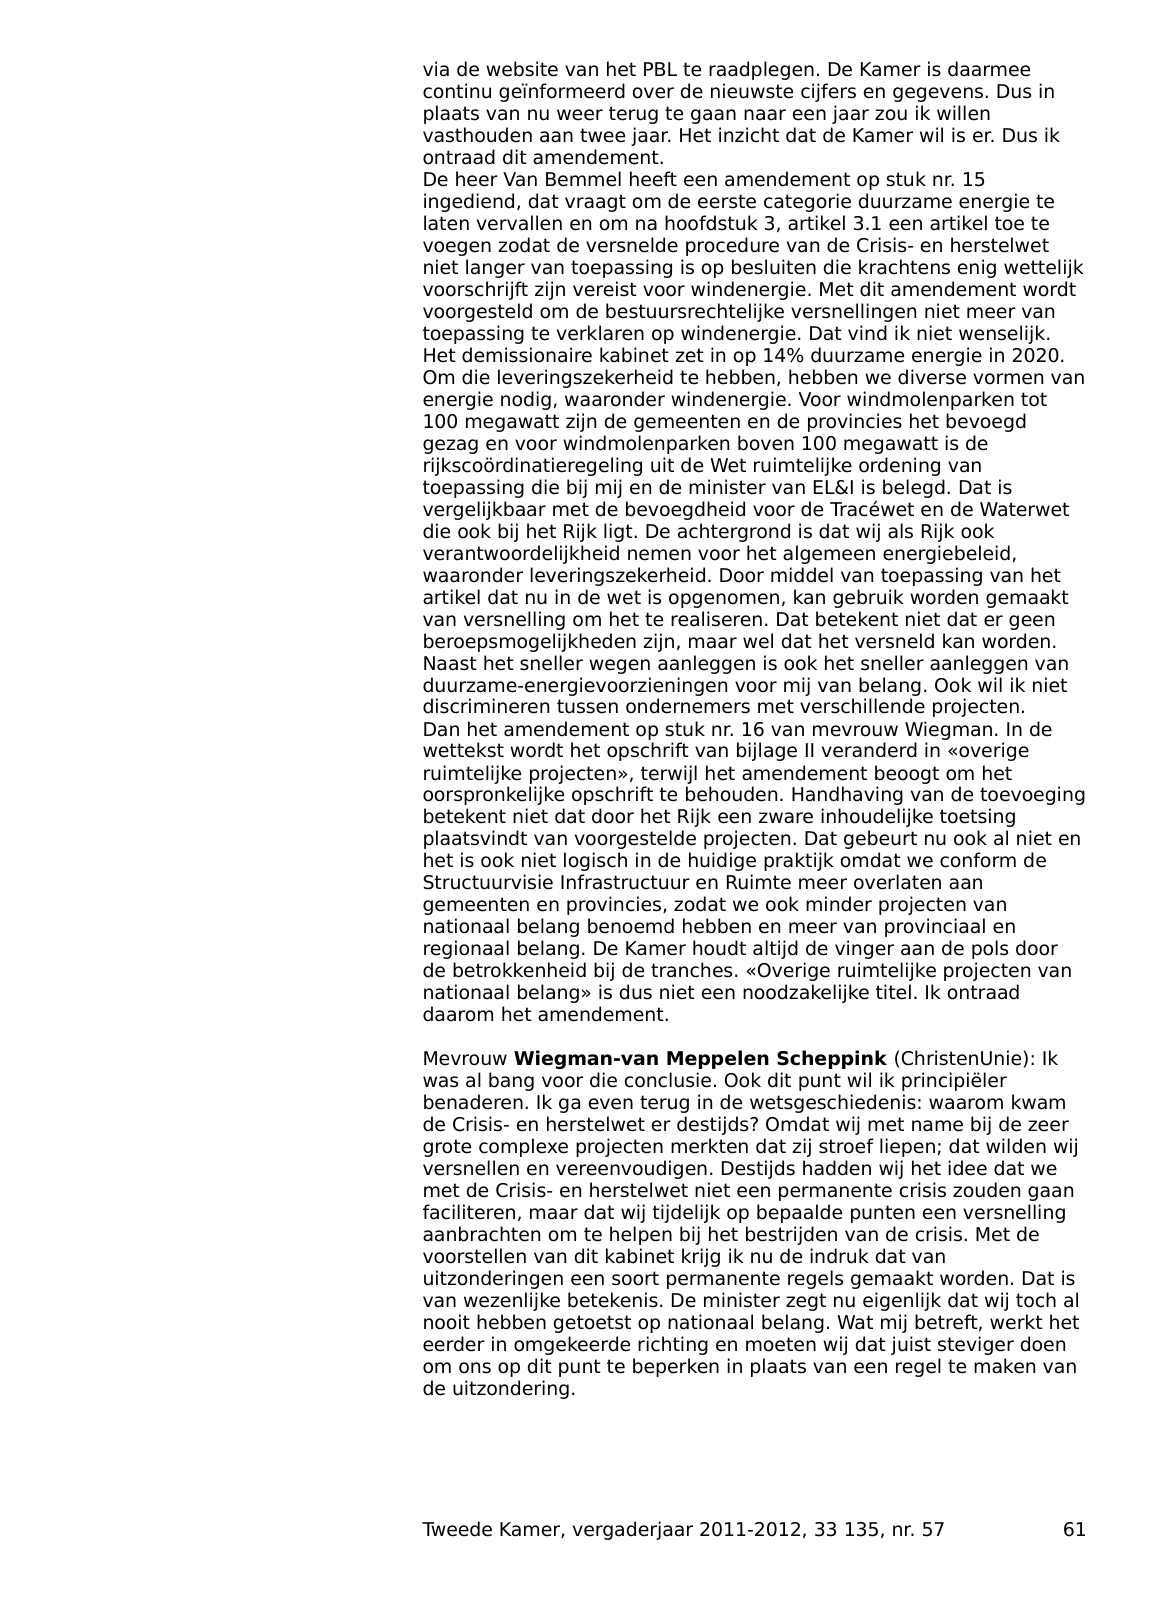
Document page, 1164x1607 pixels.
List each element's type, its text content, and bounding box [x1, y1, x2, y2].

text De heer Van Bemmel heeft een amendement op stuk nr. 15 ingediend, dat vraagt om de eerste categorie duurzame energie te laten vervallen en om na hoofdstuk 3, artikel 3.1 een artikel toe te voegen zodat de versnelde procedure van de Crisis- en herstelwet niet langer van toepassing is op besluiten die krachtens enig wettelijk voorschrijft zijn vereist voor windenergie. Met dit amendement wordt voorgesteld om de bestuursrechtelijke versnellingen niet meer van toepassing te verklaren op windenergie. Dat vind ik niet wenselijk. Het demissionaire kabinet zet in op 14% duurzame energie in 2020. Om die leveringszekerheid te hebben, hebben we diverse vormen van energie nodig, waaronder windenergie. Voor windmolenparken tot 100 megawatt zijn de gemeenten en de provincies het bevoegd gezag en voor windmolenparken boven 100 megawatt is de rijkscoördinatieregeling uit de Wet ruimtelijke ordening van toepassing die bij mij en de minister van EL&I is belegd. Dat is vergelijkbaar met de bevoegdheid voor de Tracéwet en de Waterwet die ook bij het Rijk ligt. De achtergrond is dat wij als Rijk ook verantwoordelijkheid nemen voor het algemeen energiebeleid, waaronder leveringszekerheid. Door middel van toepassing van het artikel dat nu in de wet is opgenomen, kan gebruik worden gemaakt van versnelling om het te realiseren. Dat betekent niet dat er geen beroepsmogelijkheden zijn, maar wel dat het versneld kan worden. Naast het sneller wegen aanleggen is ook het sneller aanleggen van duurzame-energievoorzieningen voor mij van belang. Ook wil ik niet discrimineren tussen ondernemers met verschillende projecten. [422, 169, 1087, 718]
text via de website van het PBL te raadplegen. De Kamer is daarmee continu geïnformeerd over de nieuwste cijfers en gegevens. Dus in plaats van nu weer terug te gaan naar een jaar zou ik willen vasthouden aan twee jaar. Het inzicht dat de Kamer wil is er. Dus ik ontraad dit amendement. [422, 59, 1087, 169]
text Mevrouw Wiegman-van Meppelen Scheppink (ChristenUnie): Ik was al bang voor die conclusie. Ook dit punt wil ik principiëler benaderen. Ik ga even terug in de wetsgeschiedenis: waarom kwam de Crisis- en herstelwet er destijds? Omdat wij met name bij de zeer grote complexe projecten merkten dat zij stroef liepen; dat wilden wij versnellen en vereenvoudigen. Destijds hadden wij het idee dat we met de Crisis- en herstelwet niet een permanente crisis zouden gaan faciliteren, maar dat wij tijdelijk op bepaalde punten een versnelling aanbrachten om te helpen bij het bestrijden van de crisis. Met de voorstellen van dit kabinet krijg ik nu de indruk dat van uitzonderingen een soort permanente regels gemaakt worden. Dat is van wezenlijke betekenis. De minister zegt nu eigenlijk dat wij toch al nooit hebben getoetst op nationaal belang. Wat mij betreft, werkt het eerder in omgekeerde richting en moeten wij dat juist steviger doen om ons op dit punt te beperken in plaats van een regel te maken van de uitzondering. [422, 1048, 1087, 1400]
text Dan het amendement op stuk nr. 16 van mevrouw Wiegman. In de wettekst wordt het opschrift van bijlage II veranderd in «overige ruimtelijke projecten», terwijl het amendement beoogt om het oorspronkelijke opschrift te behouden. Handhaving van de toevoeging betekent niet dat door het Rijk een zware inhoudelijke toetsing plaatsvindt van voorgestelde projecten. Dat gebeurt nu ook al niet en het is ook niet logisch in de huidige praktijk omdat we conform de Structuurvisie Infrastructuur en Ruimte meer overlaten aan gemeenten en provincies, zodat we ook minder projecten van nationaal belang benoemd hebben en meer van provinciaal en regionaal belang. De Kamer houdt altijd de vinger aan de pols door de betrokkenheid bij de tranches. «Overige ruimtelijke projecten van nationaal belang» is dus niet een noodzakelijke titel. Ik ontraad daarom het amendement. [422, 718, 1087, 1026]
